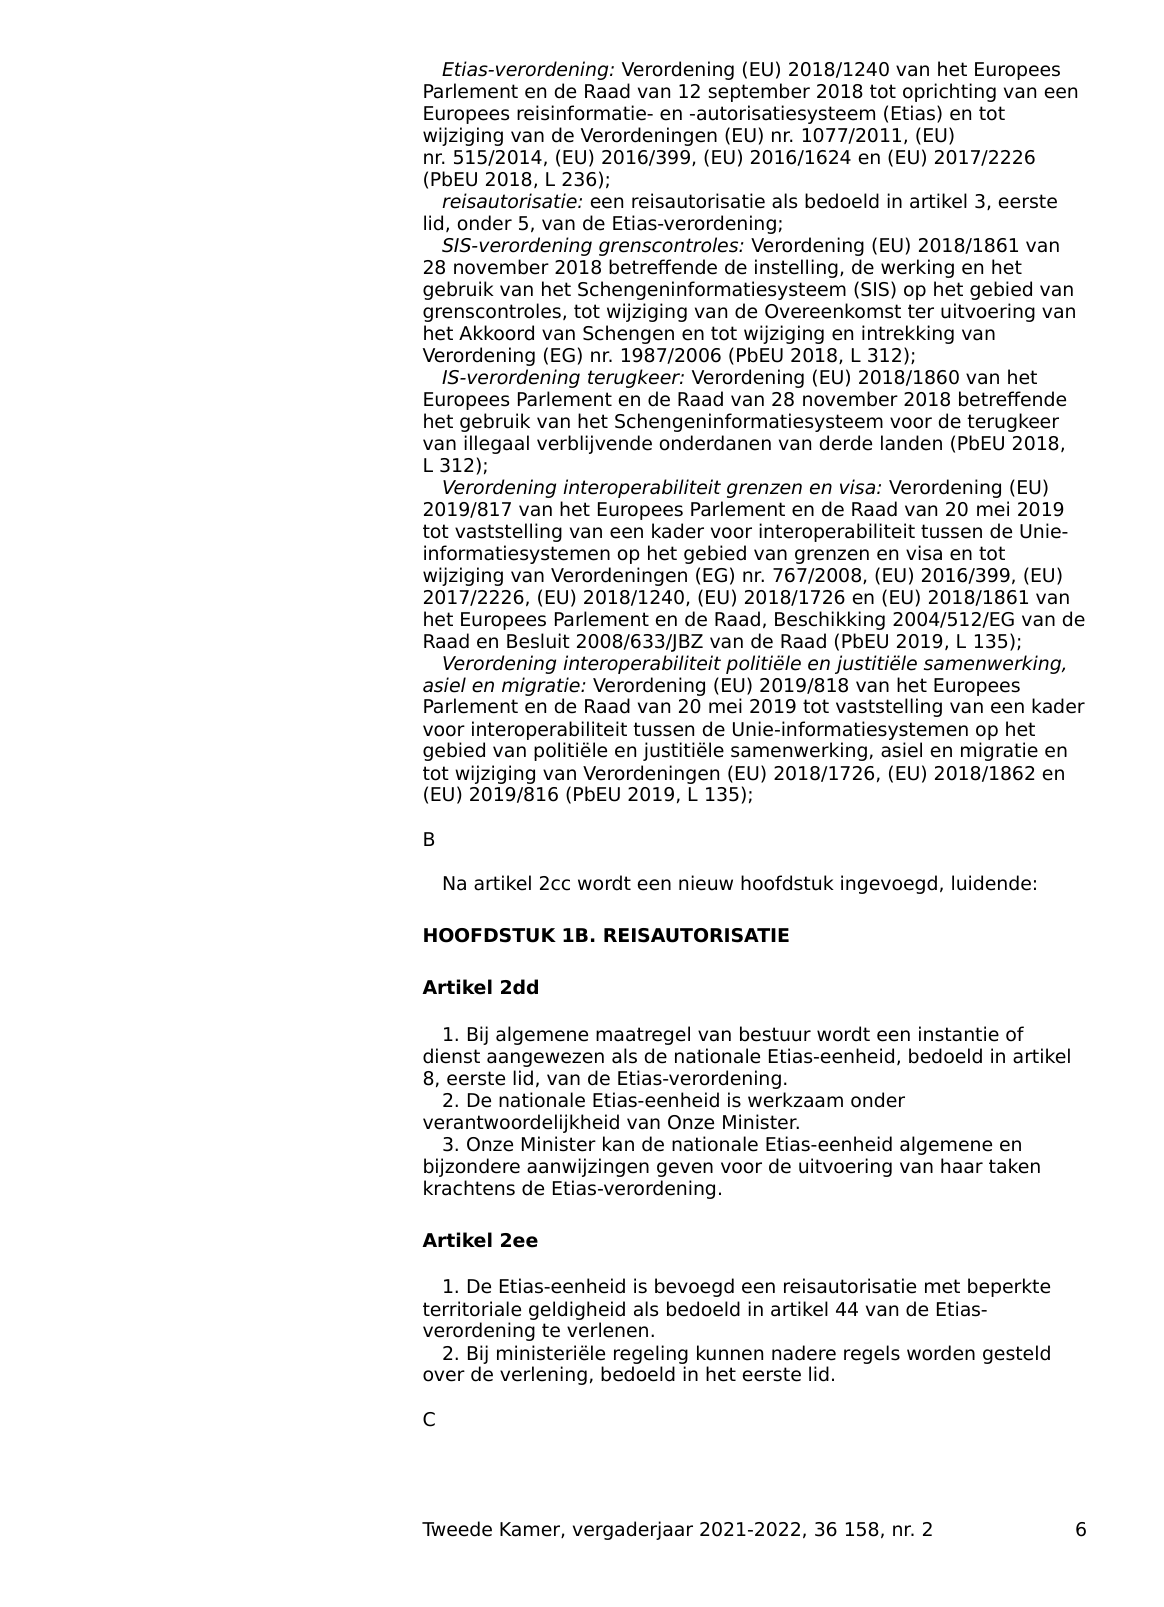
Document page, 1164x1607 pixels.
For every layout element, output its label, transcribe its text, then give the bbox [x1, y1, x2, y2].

text reisautorisatie: een reisautorisatie als bedoeld in artikel 3, eerste lid, onder 5, van de Etias-verordening; [422, 191, 1087, 235]
text SIS-verordening grenscontroles: Verordening (EU) 2018/1861 van 28 november 2018 betreffende de instelling, de werking en het gebruik van het Schengeninformatiesysteem (SIS) op het gebied van grenscontroles, tot wijziging van de Overeenkomst ter uitvoering van het Akkoord van Schengen en tot wijziging en intrekking van Verordening (EG) nr. 1987/2006 (PbEU 2018, L 312); [422, 235, 1087, 367]
text Etias-verordening: Verordening (EU) 2018/1240 van het Europees Parlement en de Raad van 12 september 2018 tot oprichting van een Europees reisinformatie- en -autorisatiesysteem (Etias) en tot wijziging van de Verordeningen (EU) nr. 1077/2011, (EU) nr. 515/2014, (EU) 2016/399, (EU) 2016/1624 en (EU) 2017/2226 (PbEU 2018, L 236); [422, 59, 1087, 191]
subtitle Artikel 2ee [422, 1229, 1087, 1251]
text Verordening interoperabiliteit politiële en justitiële samenwerking, asiel en migratie: Verordening (EU) 2019/818 van het Europees Parlement en de Raad van 20 mei 2019 tot vaststelling van een kader voor interoperabiliteit tussen de Unie-informatiesystemen op het gebied van politiële en justitiële samenwerking, asiel en migratie en tot wijziging van Verordeningen (EU) 2018/1726, (EU) 2018/1862 en (EU) 2019/816 (PbEU 2019, L 135); [422, 652, 1087, 806]
text 3. Onze Minister kan de nationale Etias-eenheid algemene en bijzondere aanwijzingen geven voor de uitvoering van haar taken krachtens de Etias-verordening. [422, 1133, 1087, 1199]
text 1. Bij algemene maatregel van bestuur wordt een instantie of dienst aangewezen als de nationale Etias-eenheid, bedoeld in artikel 8, eerste lid, van de Etias-verordening. [422, 1024, 1087, 1089]
text 2. Bij ministeriële regeling kunnen nadere regels worden gesteld over de verlening, bedoeld in het eerste lid. [422, 1342, 1087, 1386]
subtitle Artikel 2dd [422, 977, 1087, 999]
text C [422, 1408, 1087, 1431]
text Verordening interoperabiliteit grenzen en visa: Verordening (EU) 2019/817 van het Europees Parlement en de Raad van 20 mei 2019 tot vaststelling van een kader voor interoperabiliteit tussen de Unie-informatiesystemen op het gebied van grenzen en visa en tot wijziging van Verordeningen (EG) nr. 767/2008, (EU) 2016/399, (EU) 2017/2226, (EU) 2018/1240, (EU) 2018/1726 en (EU) 2018/1861 van het Europees Parlement en de Raad, Beschikking 2004/512/EG van de Raad en Besluit 2008/633/JBZ van de Raad (PbEU 2019, L 135); [422, 477, 1087, 652]
text B [422, 828, 1087, 851]
text Na artikel 2cc wordt een nieuw hoofdstuk ingevoegd, luidende: [422, 873, 1087, 895]
subtitle HOOFDSTUK 1B. REISAUTORISATIE [422, 925, 1087, 947]
text IS-verordening terugkeer: Verordening (EU) 2018/1860 van het Europees Parlement en de Raad van 28 november 2018 betreffende het gebruik van het Schengeninformatiesysteem voor de terugkeer van illegaal verblijvende onderdanen van derde landen (PbEU 2018, L 312); [422, 367, 1087, 477]
text 1. De Etias-eenheid is bevoegd een reisautorisatie met beperkte territoriale geldigheid als bedoeld in artikel 44 van de Etias-verordening te verlenen. [422, 1276, 1087, 1342]
text 2. De nationale Etias-eenheid is werkzaam onder verantwoordelijkheid van Onze Minister. [422, 1089, 1087, 1133]
